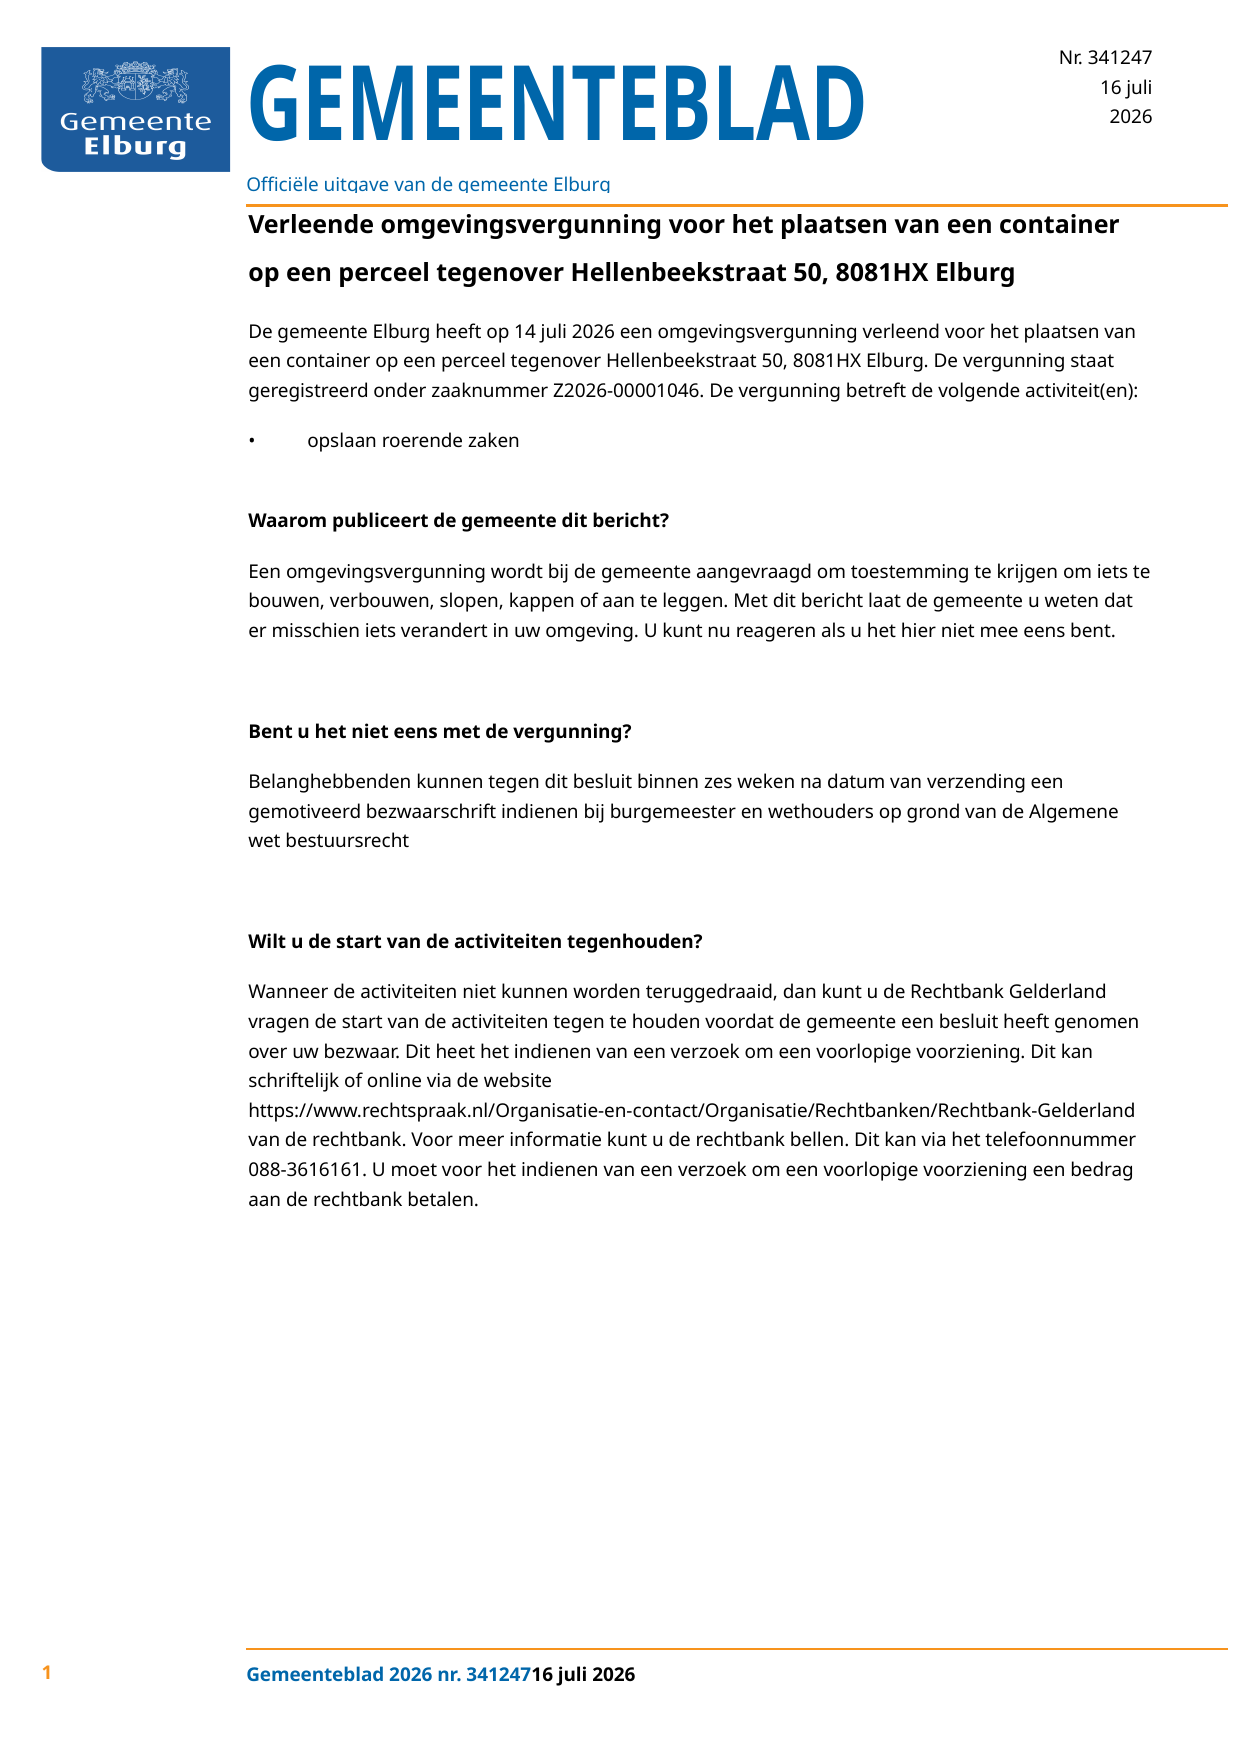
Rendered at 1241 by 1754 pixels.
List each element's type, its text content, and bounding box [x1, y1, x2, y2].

text Verleende omgevingsvergunning voor het plaatsen van een container op een perceel tegenover Hellenbeekstraat 50, 8081HX Elburg [248, 207, 1152, 288]
text Een omgevingsvergunning wordt bij de gemeente aangevraagd om toestemming te krijgen om iets te bouwen, verbouwen, slopen, kappen of aan te leggen. Met dit bericht laat de gemeente u weten dat er misschien iets verandert in uw omgeving. U kunt nu reageren als u het hier niet mee eens bent. [248, 558, 1152, 643]
text Wanneer de activiteiten niet kunnen worden teruggedraaid, dan kunt u de Rechtbank Gelderland vragen de start van de activiteiten tegen te houden voordat de gemeente een besluit heeft genomen over uw bezwaar. Dit heet het indienen van een verzoek om een voorlopige voorziening. Dit kan schriftelijk of online via de website https://www.rechtspraak.nl/Organisatie-en-contact/Organisatie/Rechtbanken/Rechtbank-Gelderland van de rechtbank. Voor meer informatie kunt u de rechtbank bellen. Dit kan via het telefoonnummer 088-3616161. U moet voor het indienen van een verzoek om een voorlopige voorziening een bedrag aan de rechtbank betalen. [248, 979, 1152, 1212]
text Bent u het niet eens met de vergunning? [248, 718, 1152, 744]
text Waarom publiceert de gemeente dit bericht? [248, 507, 1152, 533]
text De gemeente Elburg heeft op 14 juli 2026 een omgevingsvergunning verleend voor het plaatsen van een container op een perceel tegenover Hellenbeekstraat 50, 8081HX Elburg. De vergunning staat geregistreerd onder zaaknummer Z2026-00001046. De vergunning betreft de volgende activiteit(en): [248, 318, 1152, 403]
list opslaan roerende zaken [248, 427, 1152, 453]
text Belanghebbenden kunnen tegen dit besluit binnen zes weken na datum van verzending een gemotiveerd bezwaarschrift indienen bij burgemeester en wethouders op grond van de Algemene wet bestuursrecht [248, 768, 1152, 853]
picture [41, 47, 231, 172]
text Wilt u de start van de activiteiten tegenhouden? [248, 928, 1152, 954]
